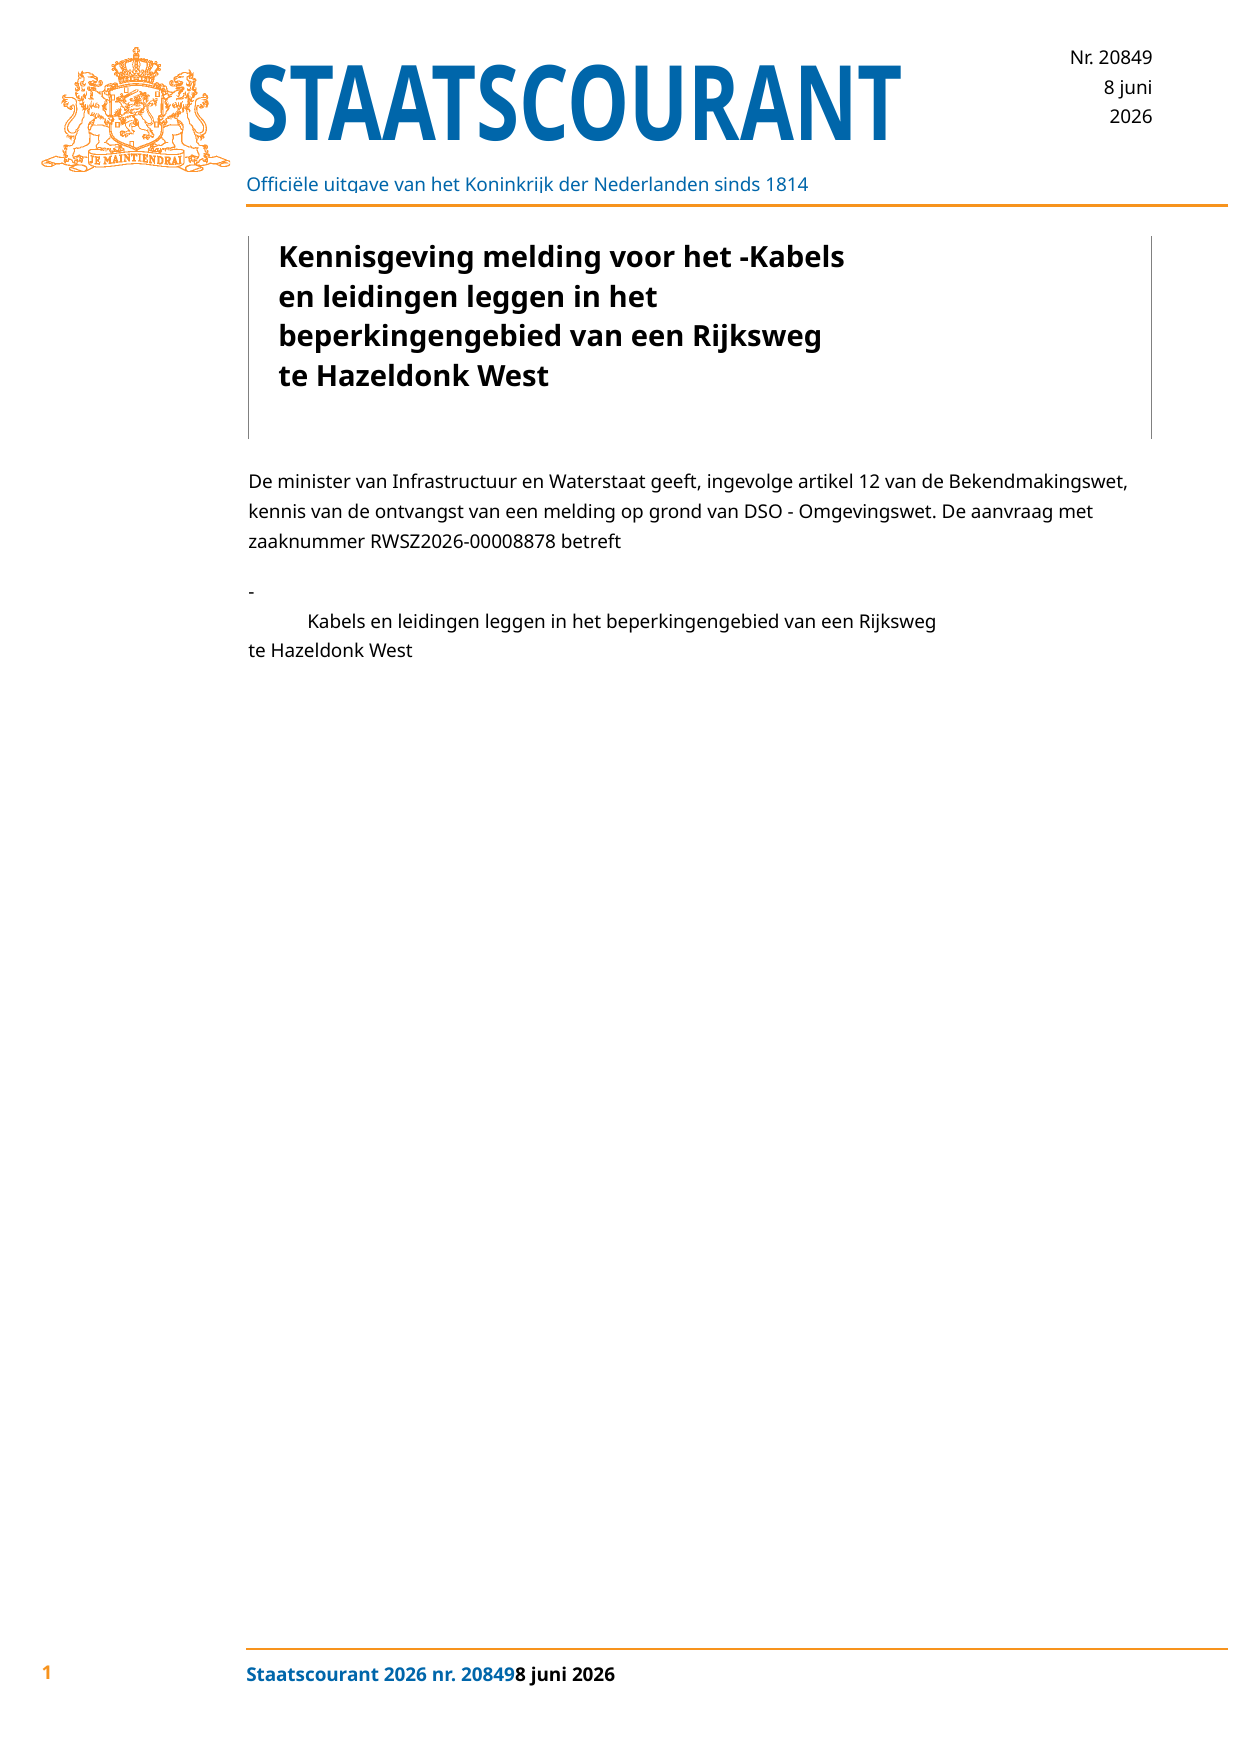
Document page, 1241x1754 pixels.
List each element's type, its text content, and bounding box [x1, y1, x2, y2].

text te Hazeldonk West [248, 637, 1152, 663]
list Kabels en leidingen leggen in het beperkingengebied van een Rijksweg [248, 608, 1152, 633]
table_header [850, 414, 1151, 439]
picture [912, 236, 1090, 414]
table_header [850, 236, 912, 413]
picture [41, 47, 231, 172]
text De minister van Infrastructuur en Waterstaat geeft, ingevolge artikel 12 van de Bekendmakingswet, kennis van de ontvangst van een melding op grond van DSO - Omgevingswet. De aanvraag met zaaknummer RWSZ2026-00008878 betreft [248, 469, 1152, 553]
table_header Kennisgeving melding voor het -Kabels en leidingen leggen in het beperkingengebied van een Rijksweg te Hazeldonk West [249, 236, 850, 439]
table_header [1090, 236, 1151, 413]
